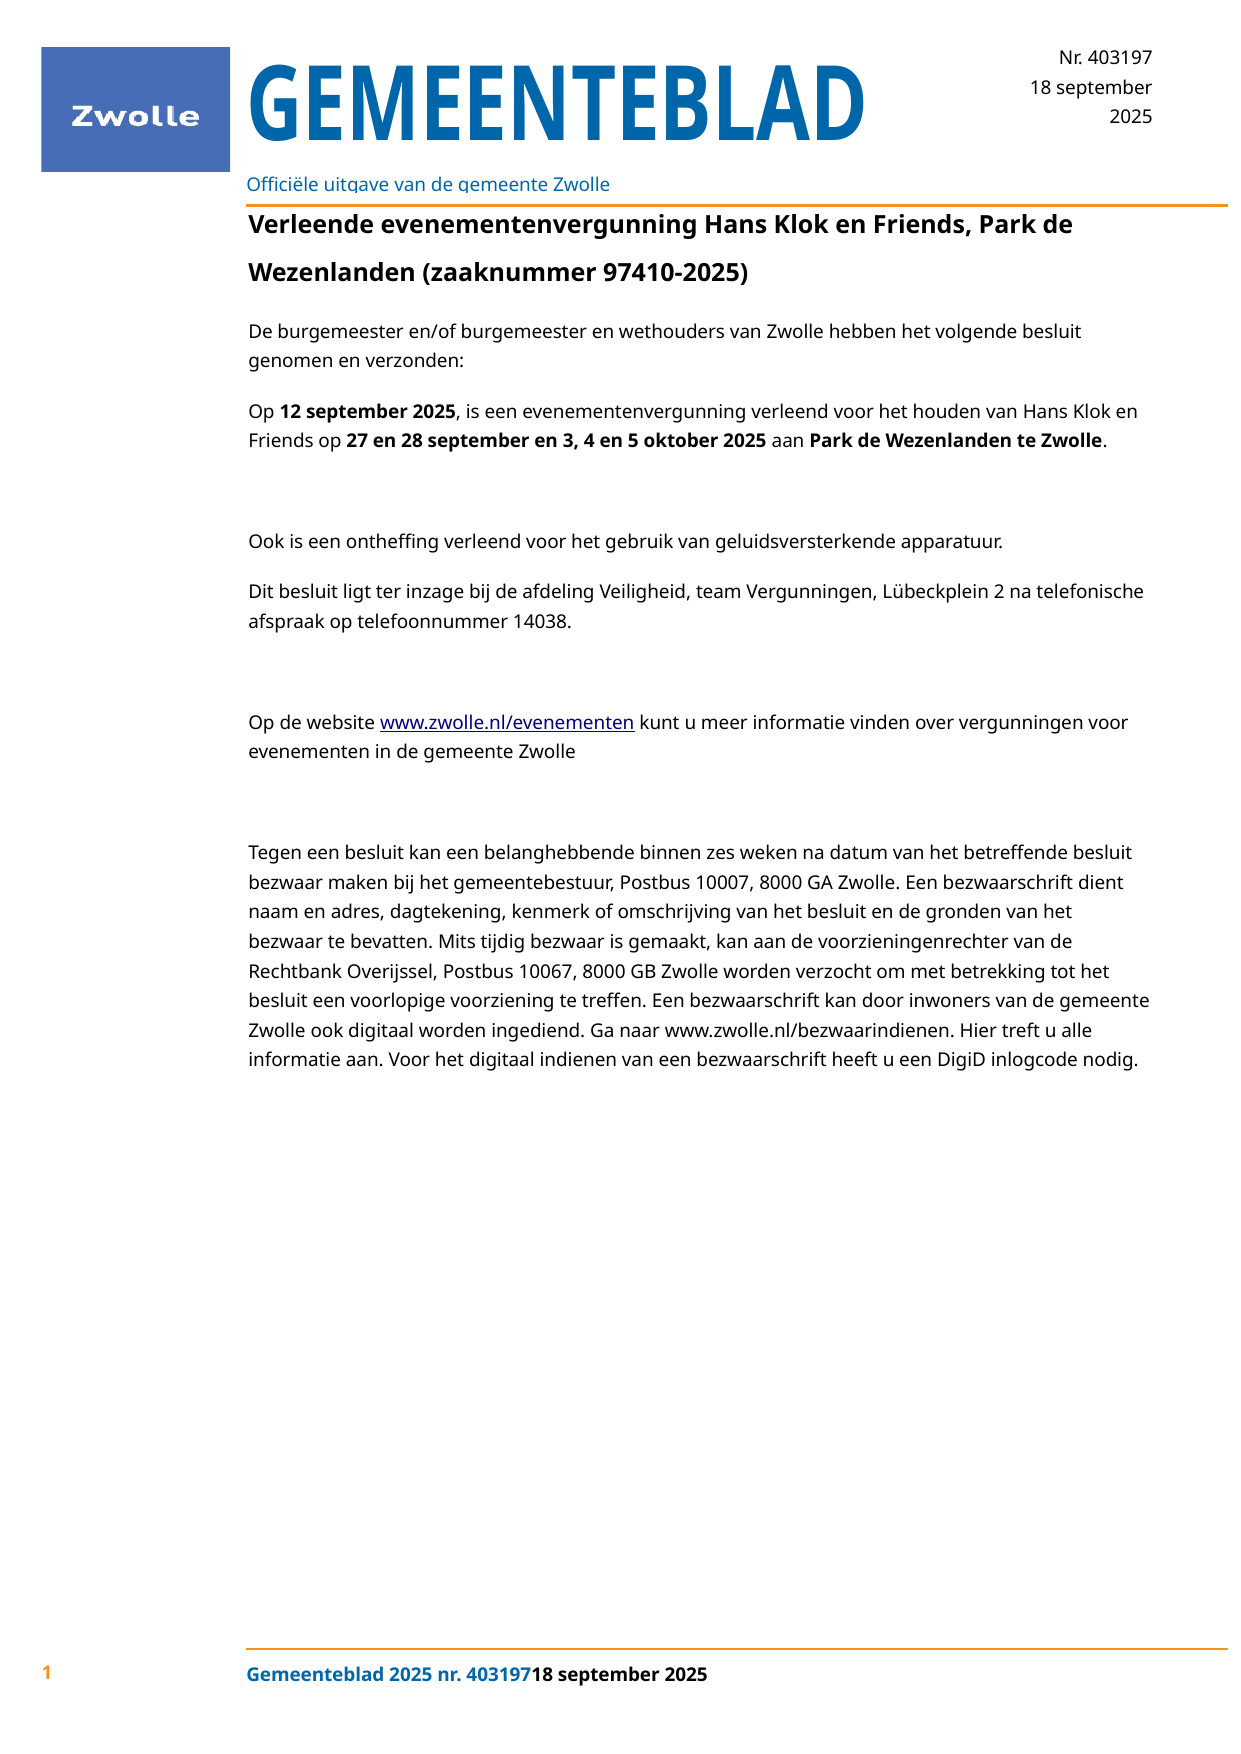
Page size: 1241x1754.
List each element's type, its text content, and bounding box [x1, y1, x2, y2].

text Op 12 september 2025, is een evenementenvergunning verleend voor het houden van Hans Klok en Friends op 27 en 28 september en 3, 4 en 5 oktober 2025 aan Park de Wezenlanden te Zwolle. [248, 398, 1152, 453]
text Ook is een ontheffing verleend voor het gebruik van geluidsversterkende apparatuur. [248, 528, 1152, 554]
text Verleende evenementenvergunning Hans Klok en Friends, Park de Wezenlanden (zaaknummer 97410-2025) [248, 207, 1152, 288]
text Tegen een besluit kan een belanghebbende binnen zes weken na datum van het betreffende besluit bezwaar maken bij het gemeentebestuur, Postbus 10007, 8000 GA Zwolle. Een bezwaarschrift dient naam en adres, dagtekening, kenmerk of omschrijving van het besluit en de gronden van het bezwaar te bevatten. Mits tijdig bezwaar is gemaakt, kan aan de voorzieningenrechter van de Rechtbank Overijssel, Postbus 10067, 8000 GB Zwolle worden verzocht om met betrekking tot het besluit een voorlopige voorziening te treffen. Een bezwaarschrift kan door inwoners van de gemeente Zwolle ook digitaal worden ingediend. Ga naar www.zwolle.nl/bezwaarindienen. Hier treft u alle informatie aan. Voor het digitaal indienen van een bezwaarschrift heeft u een DigiD inlogcode nodig. [248, 839, 1152, 1072]
text De burgemeester en/of burgemeester en wethouders van Zwolle hebben het volgende besluit genomen en verzonden: [248, 318, 1152, 373]
text Op de website www.zwolle.nl/evenementen kunt u meer informatie vinden over vergunningen voor evenementen in de gemeente Zwolle [248, 709, 1152, 764]
picture [41, 47, 231, 172]
text Dit besluit ligt ter inzage bij de afdeling Veiligheid, team Vergunningen, Lübeckplein 2 na telefonische afspraak op telefoonnummer 14038. [248, 579, 1152, 634]
